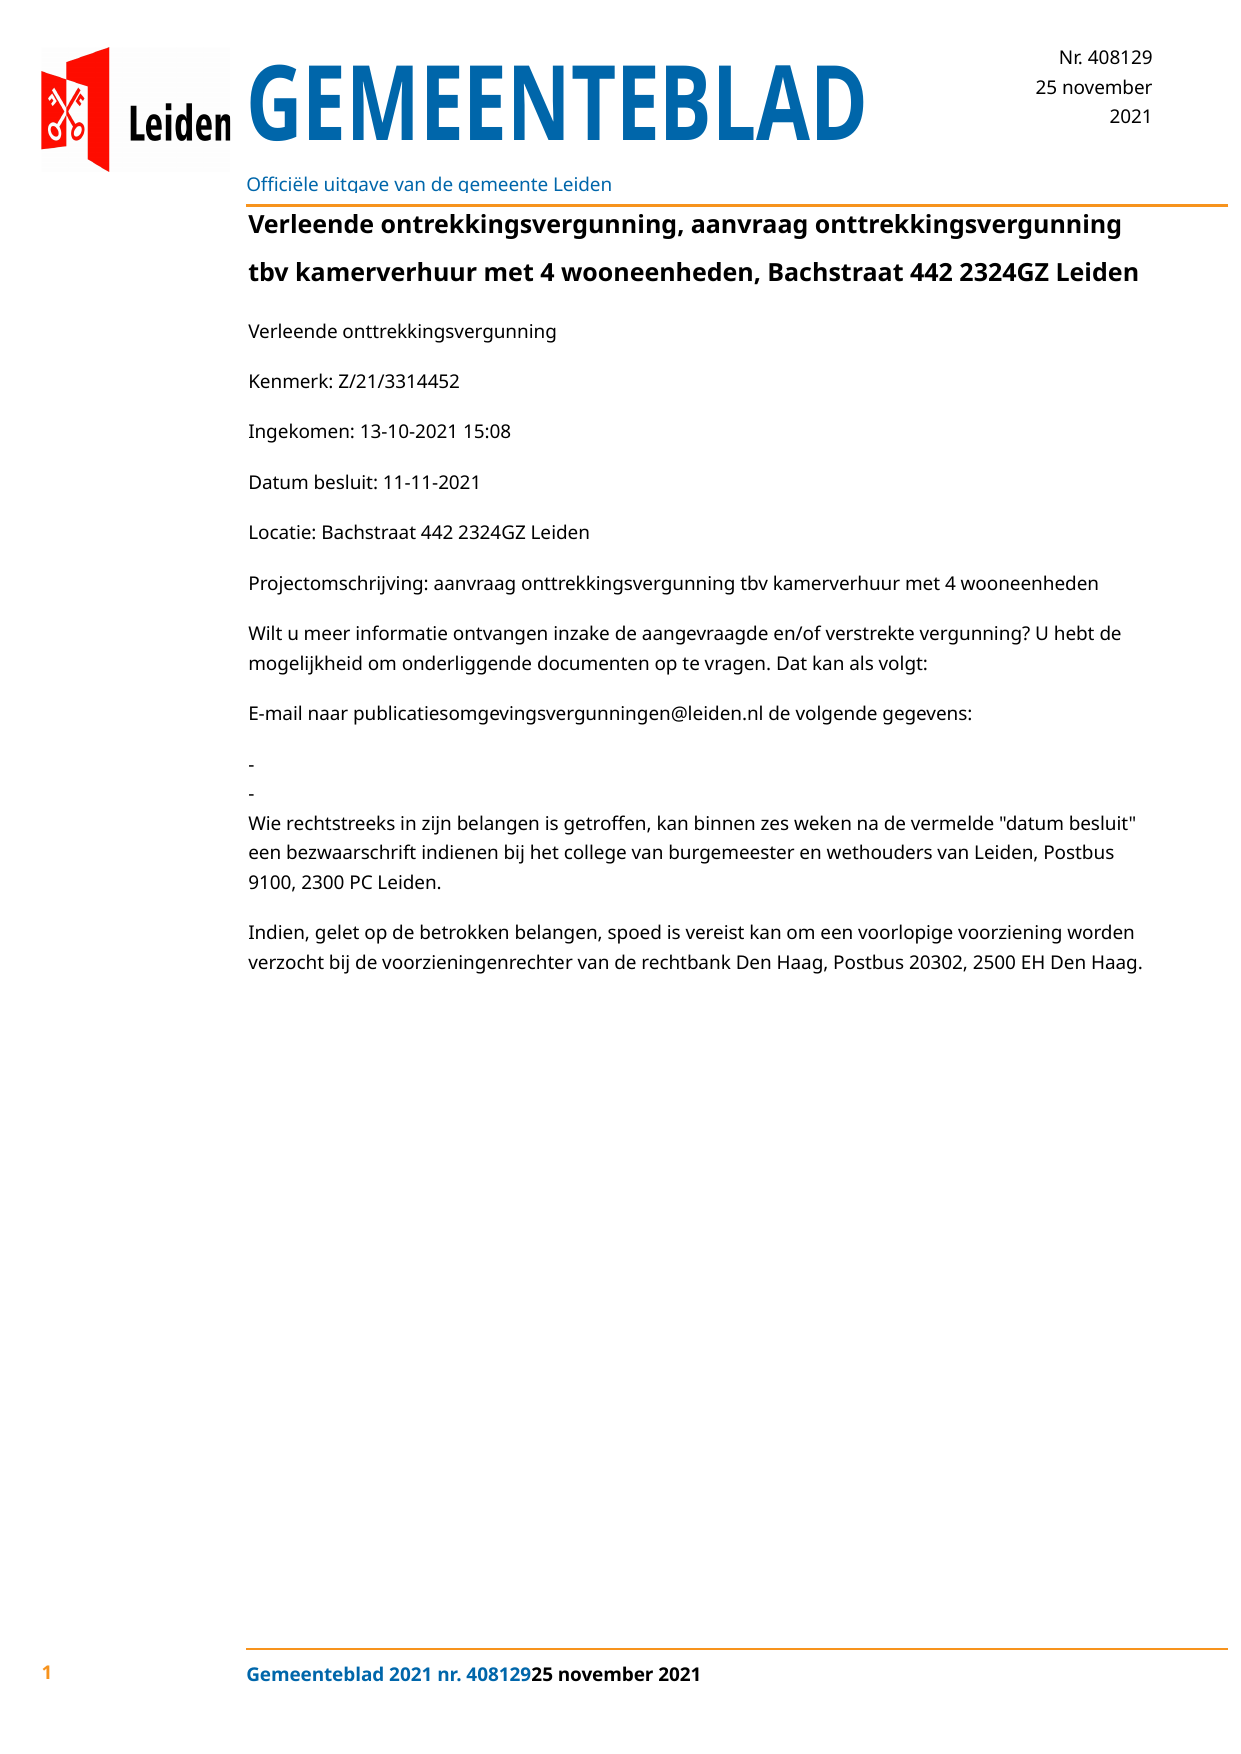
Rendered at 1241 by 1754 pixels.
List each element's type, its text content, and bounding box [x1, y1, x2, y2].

text Verleende onttrekkingsvergunning [248, 318, 1152, 344]
text Projectomschrijving: aanvraag onttrekkingsvergunning tbv kamerverhuur met 4 wooneenheden [248, 570, 1152, 596]
text Wie rechtstreeks in zijn belangen is getroffen, kan binnen zes weken na de vermelde "datum besluit" een bezwaarschrift indienen bij het college van burgemeester en wethouders van Leiden, Postbus 9100, 2300 PC Leiden. [248, 810, 1152, 895]
text Ingekomen: 13-10-2021 15:08 [248, 419, 1152, 444]
text Indien, gelet op de betrokken belangen, spoed is vereist kan om een voorlopige voorziening worden verzocht bij de voorzieningenrechter van de rechtbank Den Haag, Postbus 20302, 2500 EH Den Haag. [248, 919, 1152, 975]
picture [41, 47, 231, 172]
text Datum besluit: 11-11-2021 [248, 469, 1152, 495]
text Verleende ontrekkingsvergunning, aanvraag onttrekkingsvergunning tbv kamerverhuur met 4 wooneenheden, Bachstraat 442 2324GZ Leiden [248, 207, 1152, 288]
text Locatie: Bachstraat 442 2324GZ Leiden [248, 519, 1152, 545]
text Wilt u meer informatie ontvangen inzake de aangevraagde en/of verstrekte vergunning? U hebt de mogelijkheid om onderliggende documenten op te vragen. Dat kan als volgt: [248, 620, 1152, 676]
text Kenmerk: Z/21/3314452 [248, 368, 1152, 394]
text E-mail naar publicatiesomgevingsvergunningen@leiden.nl de volgende gegevens: [248, 700, 1152, 726]
